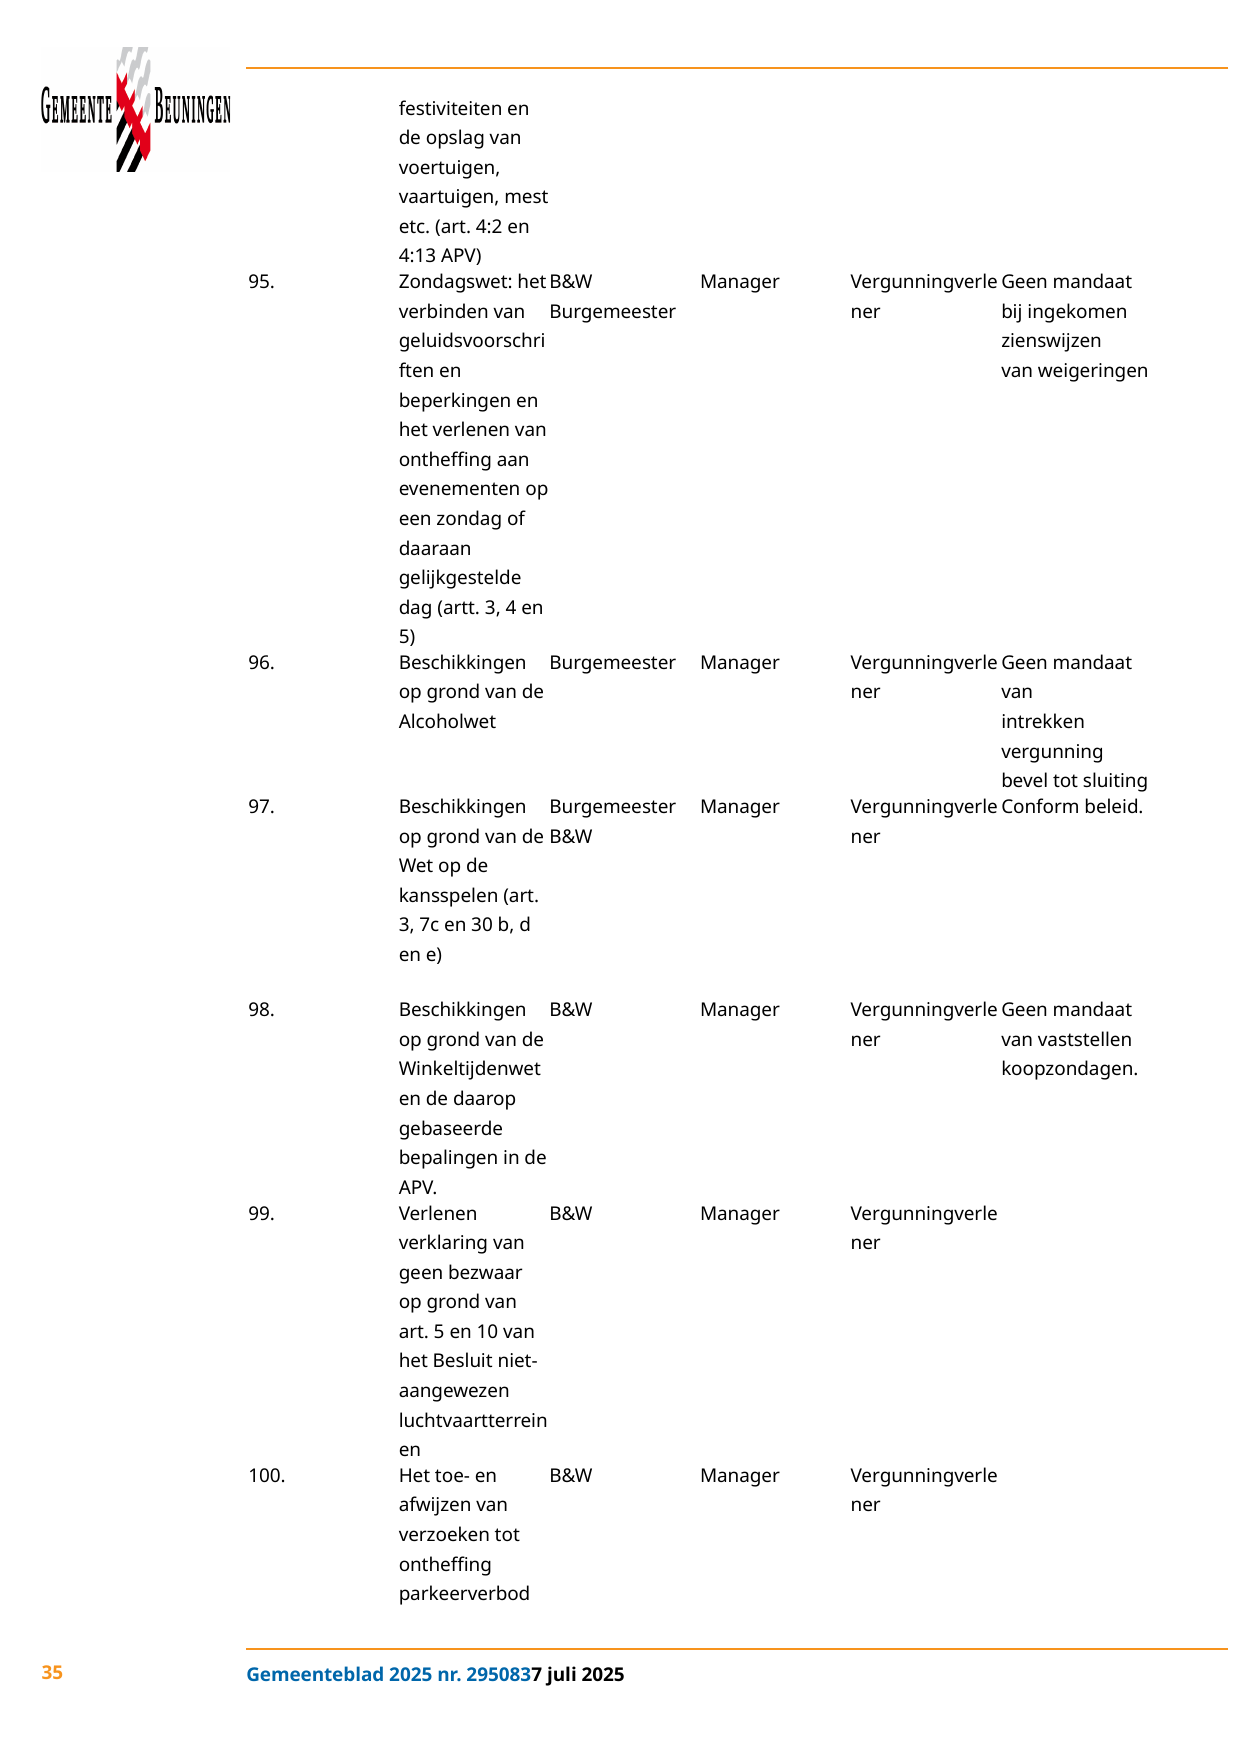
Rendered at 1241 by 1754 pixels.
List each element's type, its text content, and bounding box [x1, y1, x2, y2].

table_cell Vergunningverlener [850, 1200, 1001, 1462]
table_cell Manager [700, 793, 850, 996]
table_cell Geen mandaat bij ingekomen zienswijzen van weigeringen [1001, 269, 1152, 649]
table_cell Manager [700, 996, 850, 1200]
table_cell Zondagswet: het verbinden van geluidsvoorschriften en beperkingen en het verlenen van ontheffing aan evenementen op een zondag of daaraan gelijkgestelde dag (artt. 3, 4 en 5) [399, 269, 549, 649]
table_cell 100. [248, 1462, 398, 1606]
table_cell Manager [700, 269, 850, 649]
table_cell Vergunningverlener [850, 996, 1001, 1200]
table_cell Verlenen verklaring van geen bezwaar op grond van art. 5 en 10 van het Besluit niet-aangewezen luchtvaartterreinen [399, 1200, 549, 1462]
table_cell Burgemeester [549, 649, 700, 793]
table_cell Vergunningverlener [850, 649, 1001, 793]
table_cell festiviteiten en de opslag van voertuigen, vaartuigen, mest etc. (art. 4:2 en 4:13 APV) [399, 95, 549, 268]
table_cell Manager [700, 1200, 850, 1462]
table_cell [1001, 1200, 1152, 1462]
table_cell B&W [549, 1200, 700, 1462]
table_cell Beschikkingen op grond van de Winkeltijdenwet en de daarop gebaseerde bepalingen in de APV. [399, 996, 549, 1200]
table_cell [248, 95, 398, 268]
table_cell [1001, 95, 1152, 268]
table_cell Het toe- en afwijzen van verzoeken tot ontheffing parkeerverbod [399, 1462, 549, 1606]
table_cell 98. [248, 996, 398, 1200]
picture [41, 47, 231, 172]
table_cell Vergunningverlener [850, 793, 1001, 996]
table_cell Vergunningverlener [850, 1462, 1001, 1606]
table_cell 95. [248, 269, 398, 649]
table_cell Geen mandaat van intrekken vergunning bevel tot sluiting [1001, 649, 1152, 793]
table_cell Conform beleid. [1001, 793, 1152, 996]
table_cell [700, 95, 850, 268]
table_cell Geen mandaat van vaststellen koopzondagen. [1001, 996, 1152, 1200]
table_cell Vergunningverlener [850, 269, 1001, 649]
table_cell Burgemeester B&W [549, 793, 700, 996]
table_cell B&W [549, 1462, 700, 1606]
table_cell [850, 95, 1001, 268]
table_cell [1001, 1462, 1152, 1606]
table_cell 96. [248, 649, 398, 793]
table_cell Beschikkingen op grond van de Wet op de kansspelen (art. 3, 7c en 30 b, d en e) [399, 793, 549, 996]
table_cell 97. [248, 793, 398, 996]
table_cell 99. [248, 1200, 398, 1462]
table_cell B&W Burgemeester [549, 269, 700, 649]
table_cell Manager [700, 649, 850, 793]
table_cell [549, 95, 700, 268]
table_cell Manager [700, 1462, 850, 1606]
table_cell Beschikkingen op grond van de Alcoholwet [399, 649, 549, 793]
table_cell B&W [549, 996, 700, 1200]
